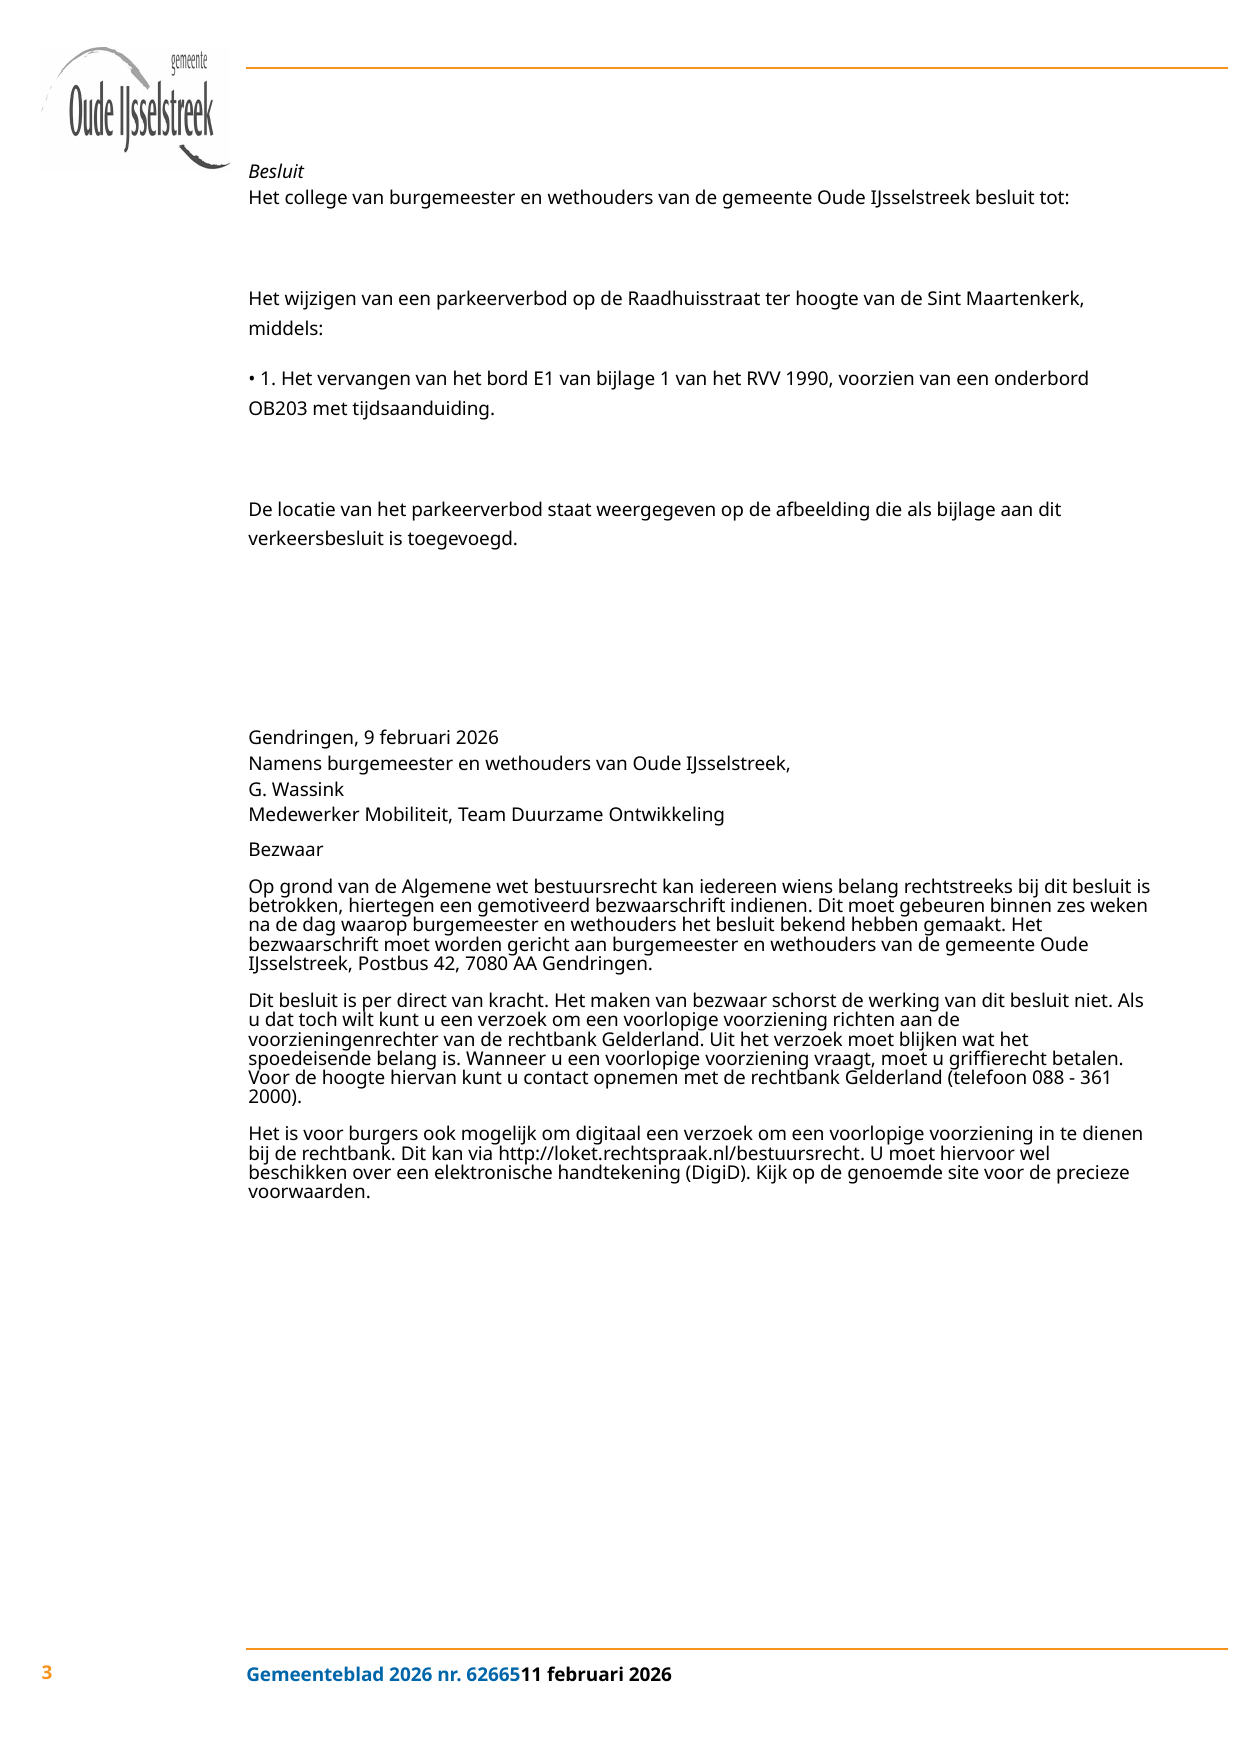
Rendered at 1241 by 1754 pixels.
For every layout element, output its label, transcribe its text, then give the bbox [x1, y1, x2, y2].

text Het wijzigen van een parkeerverbod op de Raadhuisstraat ter hoogte van de Sint Maartenkerk, middels: [248, 285, 1152, 341]
picture [41, 47, 231, 172]
text • 1. Het vervangen van het bord E1 van bijlage 1 van het RVV 1990, voorzien van een onderbord OB203 met tijdsaanduiding. [248, 365, 1152, 421]
text G. Wassink [248, 776, 1152, 802]
text Het college van burgemeester en wethouders van de gemeente Oude IJsselstreek besluit tot: [248, 184, 1152, 210]
text Medewerker Mobiliteit, Team Duurzame Ontwikkeling [248, 802, 1152, 827]
text Dit besluit is per direct van kracht. Het maken van bezwaar schorst de werking van dit besluit niet. Als u dat toch wilt kunt u een verzoek om een voorlopige voorziening richten aan de voorzieningenrechter van de rechtbank Gelderland. Uit het verzoek moet blijken wat het spoedeisende belang is. Wanneer u een voorlopige voorziening vraagt, moet u griffierecht betalen. Voor de hoogte hiervan kunt u contact opnemen met de rechtbank Gelderland (telefoon 088 - 361 2000). [248, 992, 1152, 1108]
text Gendringen, 9 februari 2026 [248, 724, 1152, 750]
text De locatie van het parkeerverbod staat weergegeven op de afbeelding die als bijlage aan dit verkeersbesluit is toegevoegd. [248, 496, 1152, 551]
text Op grond van de Algemene wet bestuursrecht kan iedereen wiens belang rechtstreeks bij dit besluit is betrokken, hiertegen een gemotiveerd bezwaarschrift indienen. Dit moet gebeuren binnen zes weken na de dag waarop burgemeester en wethouders het besluit bekend hebben gemaakt. Het bezwaarschrift moet worden gericht aan burgemeester en wethouders van de gemeente Oude IJsselstreek, Postbus 42, 7080 AA Gendringen. [248, 878, 1152, 974]
text Namens burgemeester en wethouders van Oude IJsselstreek, [248, 750, 1152, 776]
text Bezwaar [248, 841, 1152, 860]
text Besluit [248, 159, 1152, 184]
text Het is voor burgers ook mogelijk om digitaal een verzoek om een voorlopige voorziening in te dienen bij de rechtbank. Dit kan via http://loket.rechtspraak.nl/bestuursrecht. U moet hiervoor wel beschikken over een elektronische handtekening (DigiD). Kijk op de genoemde site voor de precieze voorwaarden. [248, 1125, 1152, 1202]
